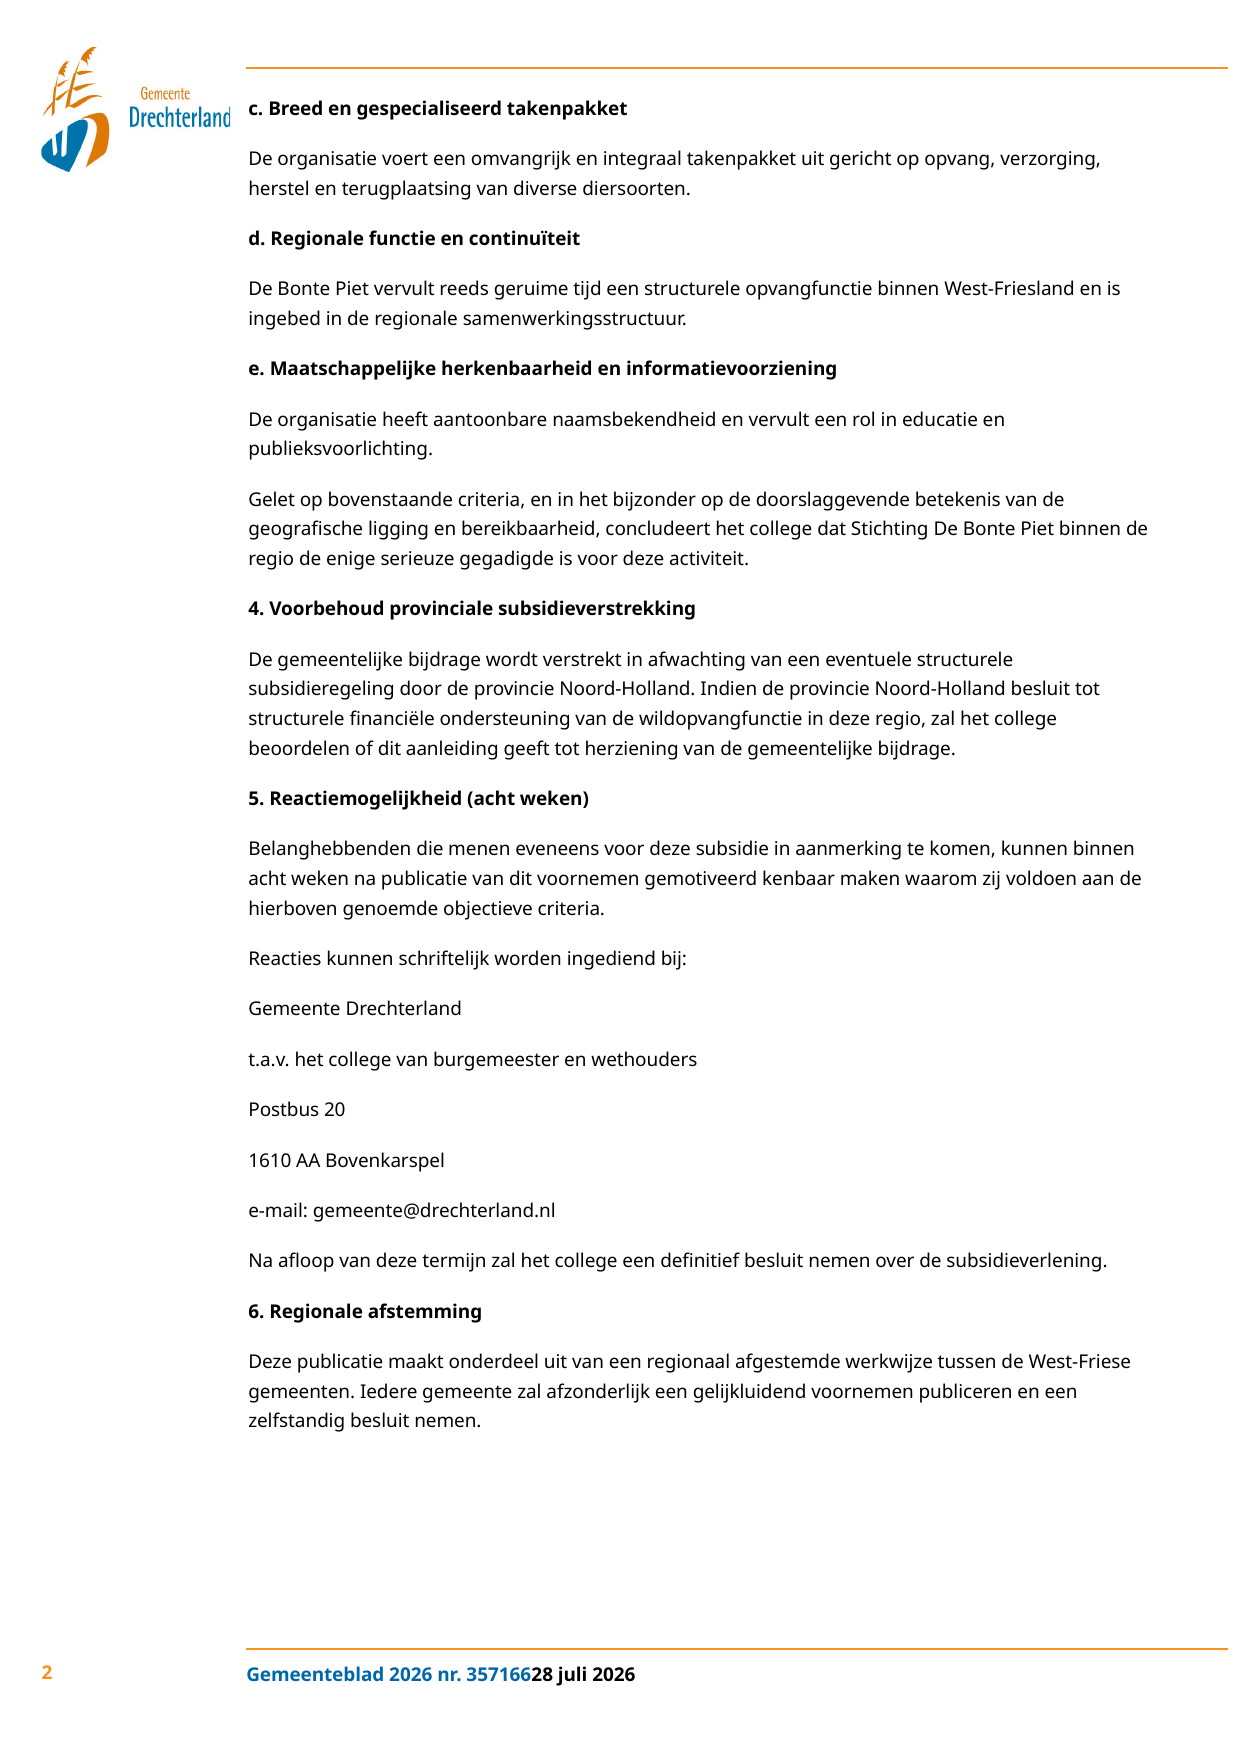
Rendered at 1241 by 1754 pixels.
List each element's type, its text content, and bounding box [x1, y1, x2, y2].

picture [41, 158, 64, 172]
text e-mail: gemeente@drechterland.nl [248, 1197, 1152, 1223]
text t.a.v. het college van burgemeester en wethouders [248, 1046, 1152, 1072]
text De Bonte Piet vervult reeds geruime tijd een structurele opvangfunctie binnen West-Friesland en is ingebed in de regionale samenwerkingsstructuur. [248, 276, 1152, 331]
text Belanghebbenden die menen eveneens voor deze subsidie in aanmerking te komen, kunnen binnen acht weken na publicatie van dit voornemen gemotiveerd kenbaar maken waarom zij voldoen aan de hierboven genoemde objectieve criteria. [248, 836, 1152, 921]
text De organisatie heeft aantoonbare naamsbekendheid en vervult een rol in educatie en publieksvoorlichting. [248, 406, 1152, 461]
text 4. Voorbehoud provinciale subsidieverstrekking [248, 596, 1152, 621]
picture [41, 47, 231, 172]
text Gelet op bovenstaande criteria, en in het bijzonder op de doorslaggevende betekenis van de geografische ligging en bereikbaarheid, concludeert het college dat Stichting De Bonte Piet binnen de regio de enige serieuze gegadigde is voor deze activiteit. [248, 486, 1152, 571]
text d. Regionale functie en continuïteit [248, 225, 1152, 251]
text De organisatie voert een omvangrijk en integraal takenpakket uit gericht op opvang, verzorging, herstel en terugplaatsing van diverse diersoorten. [248, 145, 1152, 201]
text De gemeentelijke bijdrage wordt verstrekt in afwachting van een eventuele structurele subsidieregeling door de provincie Noord-Holland. Indien de provincie Noord-Holland besluit tot structurele financiële ondersteuning van de wildopvangfunctie in deze regio, zal het college beoordelen of dit aanleiding geeft tot herziening van de gemeentelijke bijdrage. [248, 646, 1152, 761]
text Reacties kunnen schriftelijk worden ingediend bij: [248, 945, 1152, 971]
text e. Maatschappelijke herkenbaarheid en informatievoorziening [248, 356, 1152, 381]
text Deze publicatie maakt onderdeel uit van een regionaal afgestemde werkwijze tussen de West-Friese gemeenten. Iedere gemeente zal afzonderlijk een gelijkluidend voornemen publiceren en een zelfstandig besluit nemen. [248, 1348, 1152, 1433]
text 1610 AA Bovenkarspel [248, 1147, 1152, 1173]
text c. Breed en gespecialiseerd takenpakket [248, 95, 1152, 121]
picture [226, 115, 231, 124]
text Postbus 20 [248, 1096, 1152, 1122]
text Na afloop van deze termijn zal het college een definitief besluit nemen over de subsidieverlening. [248, 1248, 1152, 1273]
text 6. Regionale afstemming [248, 1298, 1152, 1324]
text Gemeente Drechterland [248, 996, 1152, 1021]
text 5. Reactiemogelijkheid (acht weken) [248, 785, 1152, 811]
